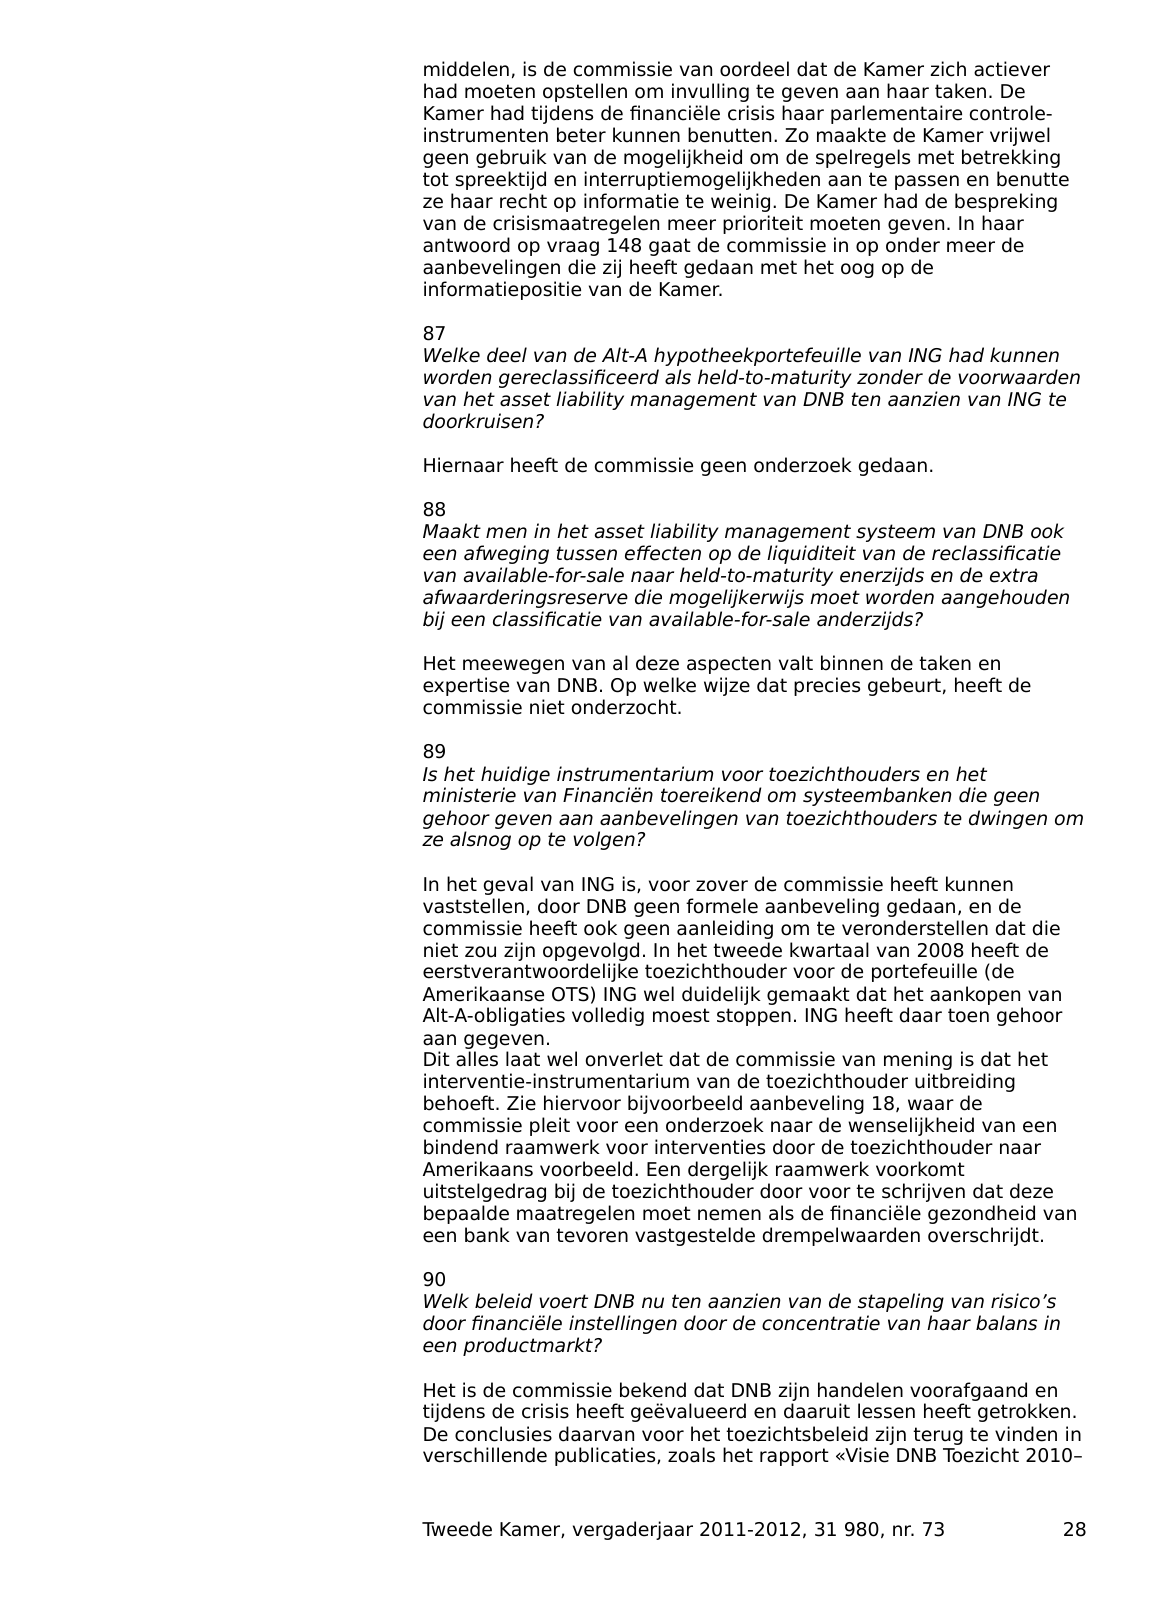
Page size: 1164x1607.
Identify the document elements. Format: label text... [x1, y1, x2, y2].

text Maakt men in het asset liability management systeem van DNB ook een afweging tussen effecten op de liquiditeit van de reclassificatie van available-for-sale naar held-to-maturity enerzijds en de extra afwaarderingsreserve die mogelijkerwijs moet worden aangehouden bij een classificatie van available-for-sale anderzijds? [422, 521, 1087, 631]
text Hiernaar heeft de commissie geen onderzoek gedaan. [422, 455, 1087, 477]
text middelen, is de commissie van oordeel dat de Kamer zich actiever had moeten opstellen om invulling te geven aan haar taken. De Kamer had tijdens de financiële crisis haar parlementaire controle-instrumenten beter kunnen benutten. Zo maakte de Kamer vrijwel geen gebruik van de mogelijkheid om de spelregels met betrekking tot spreektijd en interruptiemogelijkheden aan te passen en benutte ze haar recht op informatie te weinig. De Kamer had de bespreking van de crisismaatregelen meer prioriteit moeten geven. In haar antwoord op vraag 148 gaat de commissie in op onder meer de aanbevelingen die zij heeft gedaan met het oog op de informatiepositie van de Kamer. [422, 59, 1087, 301]
text Is het huidige instrumentarium voor toezichthouders en het ministerie van Financiën toereikend om systeembanken die geen gehoor geven aan aanbevelingen van toezichthouders te dwingen om ze alsnog op te volgen? [422, 763, 1087, 851]
text In het geval van ING is, voor zover de commissie heeft kunnen vaststellen, door DNB geen formele aanbeveling gedaan, en de commissie heeft ook geen aanleiding om te veronderstellen dat die niet zou zijn opgevolgd. In het tweede kwartaal van 2008 heeft de eerstverantwoordelijke toezichthouder voor de portefeuille (de Amerikaanse OTS) ING wel duidelijk gemaakt dat het aankopen van Alt-A-obligaties volledig moest stoppen. ING heeft daar toen gehoor aan gegeven. [422, 873, 1087, 1049]
text Dit alles laat wel onverlet dat de commissie van mening is dat het interventie-instrumentarium van de toezichthouder uitbreiding behoeft. Zie hiervoor bijvoorbeeld aanbeveling 18, waar de commissie pleit voor een onderzoek naar de wenselijkheid van een bindend raamwerk voor interventies door de toezichthouder naar Amerikaans voorbeeld. Een dergelijk raamwerk voorkomt uitstelgedrag bij de toezichthouder door voor te schrijven dat deze bepaalde maatregelen moet nemen als de financiële gezondheid van een bank van tevoren vastgestelde drempelwaarden overschrijdt. [422, 1049, 1087, 1247]
text 87 [422, 323, 1087, 345]
text 90 [422, 1269, 1087, 1291]
text Het is de commissie bekend dat DNB zijn handelen voorafgaand en tijdens de crisis heeft geëvalueerd en daaruit lessen heeft getrokken. De conclusies daarvan voor het toezichtsbeleid zijn terug te vinden in verschillende publicaties, zoals het rapport «Visie DNB Toezicht 2010– [422, 1379, 1087, 1467]
text Welk beleid voert DNB nu ten aanzien van de stapeling van risico’s door financiële instellingen door de concentratie van haar balans in een productmarkt? [422, 1291, 1087, 1357]
text Welke deel van de Alt-A hypotheekportefeuille van ING had kunnen worden gereclassificeerd als held-to-maturity zonder de voorwaarden van het asset liability management van DNB ten aanzien van ING te doorkruisen? [422, 345, 1087, 433]
text 88 [422, 499, 1087, 521]
text 89 [422, 741, 1087, 763]
text Het meewegen van al deze aspecten valt binnen de taken en expertise van DNB. Op welke wijze dat precies gebeurt, heeft de commissie niet onderzocht. [422, 653, 1087, 719]
